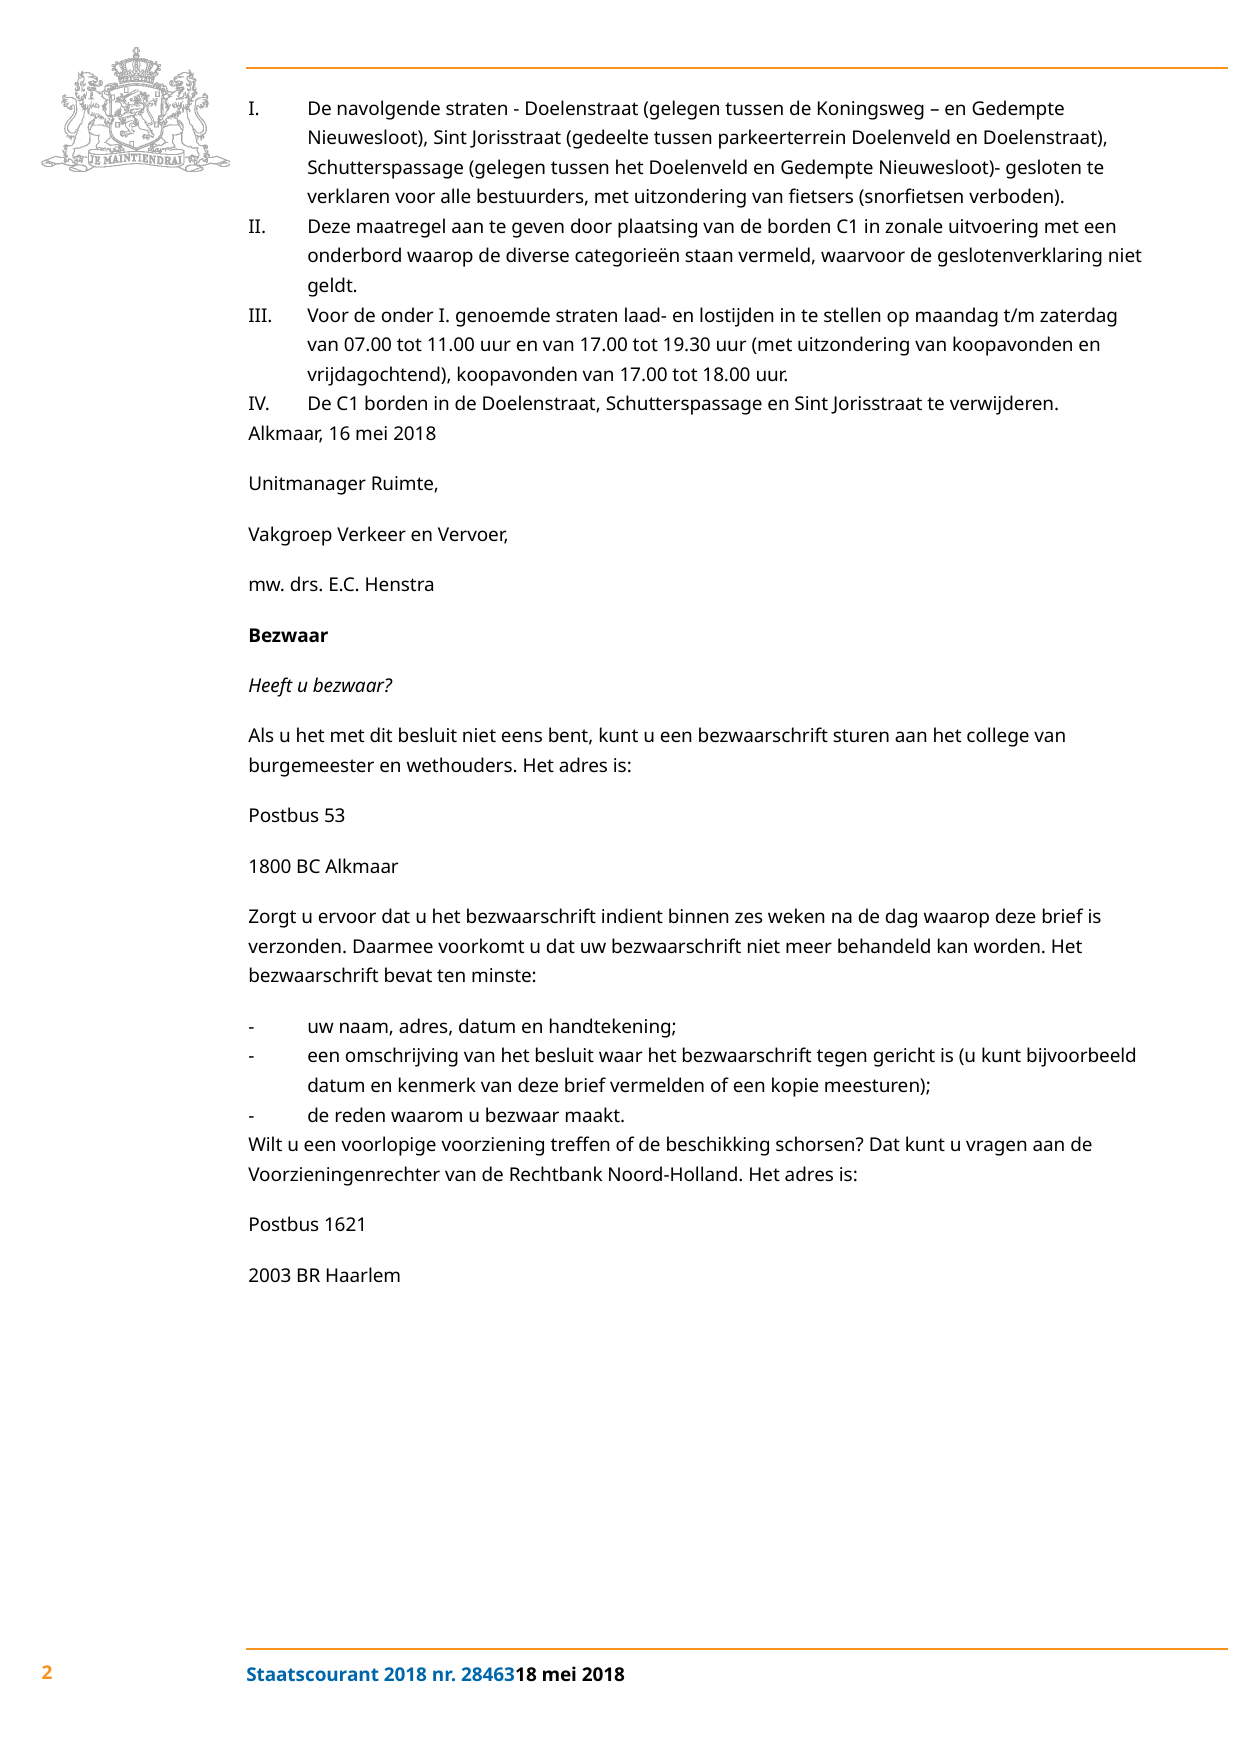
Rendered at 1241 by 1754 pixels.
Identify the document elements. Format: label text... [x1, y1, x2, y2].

list de reden waarom u bezwaar maakt. [248, 1102, 1152, 1128]
text Heeft u bezwaar? [248, 672, 1152, 698]
list De navolgende straten - Doelenstraat (gelegen tussen de Koningsweg – en Gedempte Nieuwesloot), Sint Jorisstraat (gedeelte tussen parkeerterrein Doelenveld en Doelenstraat), Schutterspassage (gelegen tussen het Doelenveld en Gedempte Nieuwesloot)- gesloten te verklaren voor alle bestuurders, met uitzondering van fietsers (snorfietsen verboden). [248, 95, 1152, 209]
text Wilt u een voorlopige voorziening treffen of de beschikking schorsen? Dat kunt u vragen aan de Voorzieningenrechter van de Rechtbank Noord-Holland. Het adres is: [248, 1131, 1152, 1187]
text Postbus 53 [248, 803, 1152, 828]
picture [41, 47, 231, 172]
list uw naam, adres, datum en handtekening; [248, 1013, 1152, 1039]
text 2003 BR Haarlem [248, 1262, 1152, 1288]
text mw. drs. E.C. Henstra [248, 571, 1152, 597]
list Voor de onder I. genoemde straten laad- en lostijden in te stellen op maandag t/m zaterdag van 07.00 tot 11.00 uur en van 17.00 tot 19.30 uur (met uitzondering van koopavonden en vrijdagochtend), koopavonden van 17.00 tot 18.00 uur. [248, 302, 1152, 387]
list Deze maatregel aan te geven door plaatsing van de borden C1 in zonale uitvoering met een onderbord waarop de diverse categorieën staan vermeld, waarvoor de geslotenverklaring niet geldt. [248, 213, 1152, 298]
text Vakgroep Verkeer en Vervoer, [248, 521, 1152, 547]
list De C1 borden in de Doelenstraat, Schutterspassage en Sint Jorisstraat te verwijderen. [248, 391, 1152, 416]
text Alkmaar, 16 mei 2018 [248, 420, 1152, 446]
list een omschrijving van het besluit waar het bezwaarschrift tegen gericht is (u kunt bijvoorbeeld datum en kenmerk van deze brief vermelden of een kopie meesturen); [248, 1043, 1152, 1098]
text Unitmanager Ruimte, [248, 471, 1152, 496]
text Bezwaar [248, 622, 1152, 648]
text Zorgt u ervoor dat u het bezwaarschrift indient binnen zes weken na de dag waarop deze brief is verzonden. Daarmee voorkomt u dat uw bezwaarschrift niet meer behandeld kan worden. Het bezwaarschrift bevat ten minste: [248, 903, 1152, 988]
text Als u het met dit besluit niet eens bent, kunt u een bezwaarschrift sturen aan het college van burgemeester en wethouders. Het adres is: [248, 723, 1152, 778]
text Postbus 1621 [248, 1211, 1152, 1237]
text 1800 BC Alkmaar [248, 853, 1152, 879]
